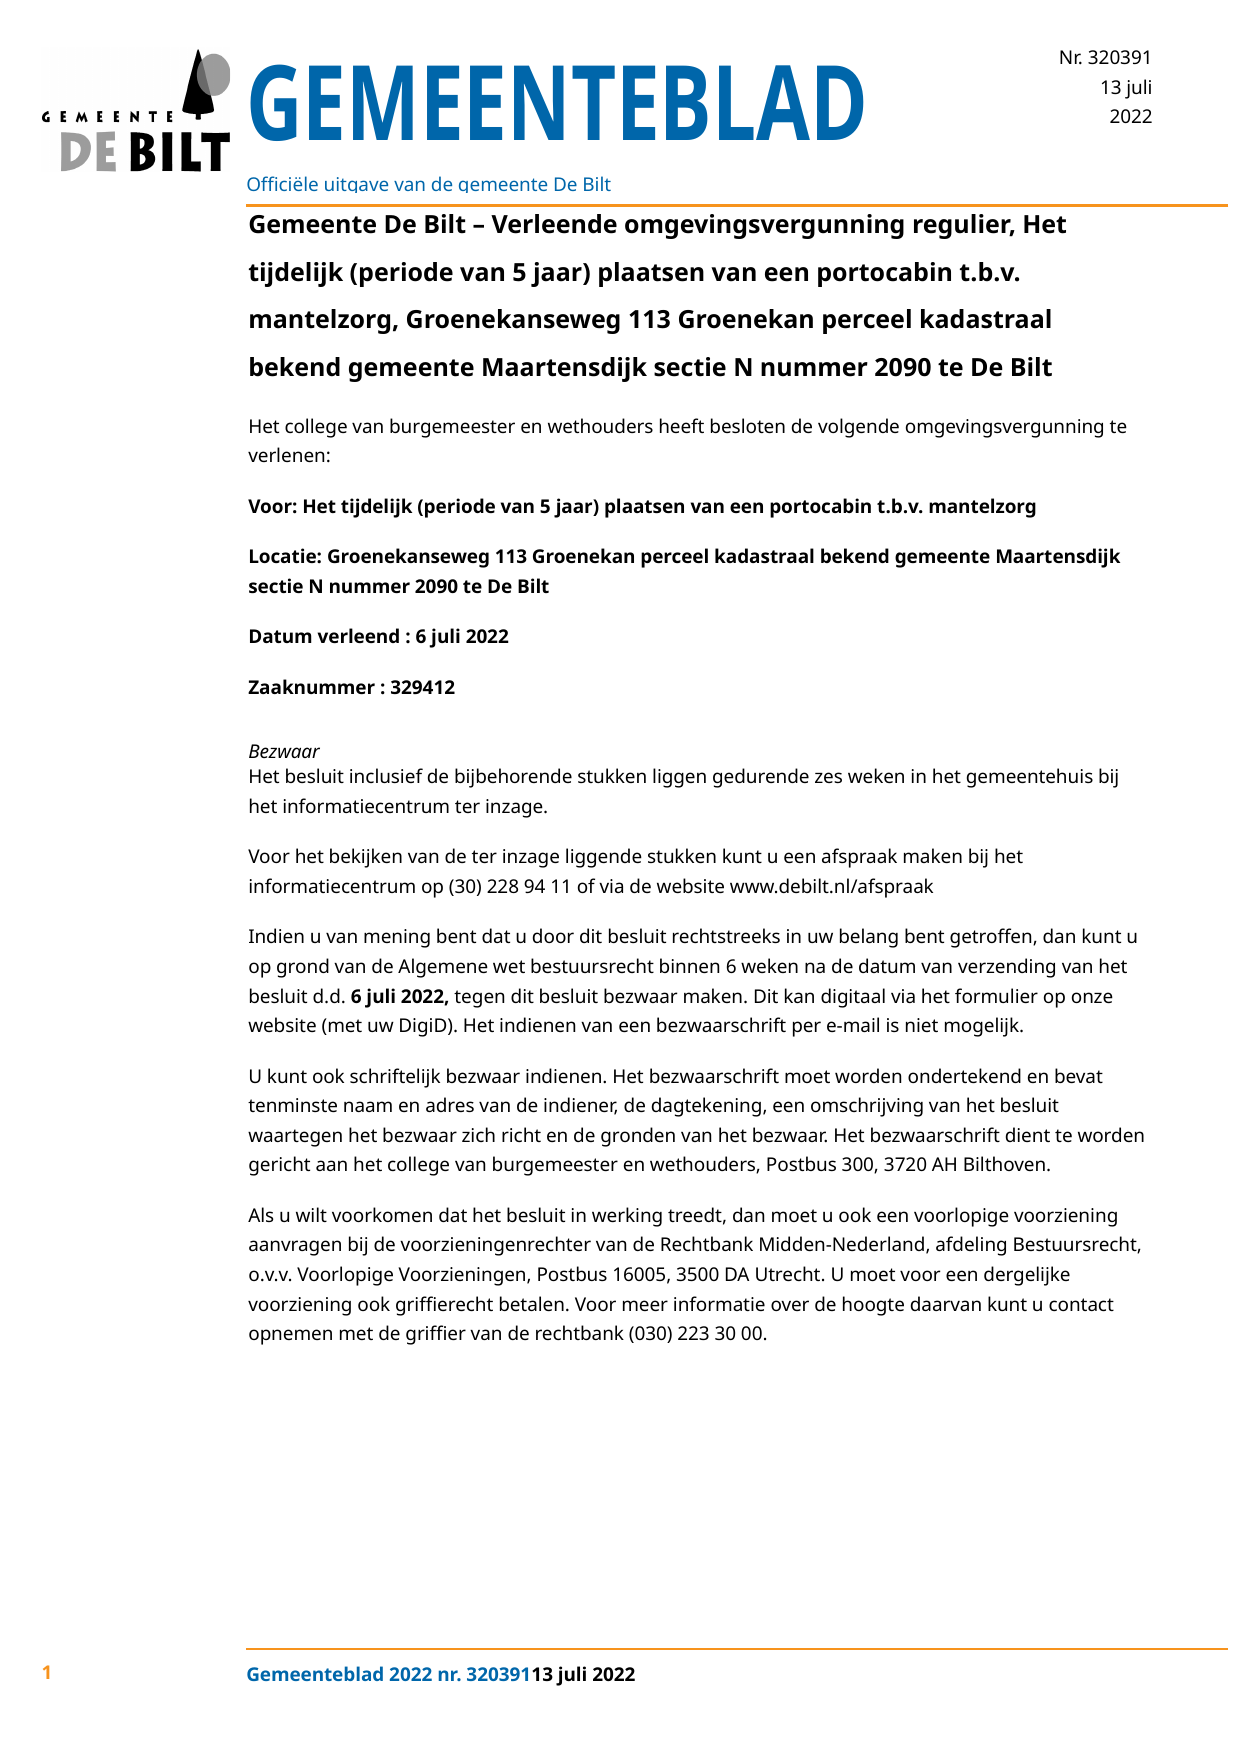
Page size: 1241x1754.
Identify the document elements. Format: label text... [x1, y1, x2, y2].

text Het college van burgemeester en wethouders heeft besloten de volgende omgevingsvergunning te verlenen: [248, 413, 1152, 468]
text Het besluit inclusief de bijbehorende stukken liggen gedurende zes weken in het gemeentehuis bij het informatiecentrum ter inzage. [248, 764, 1152, 819]
text Gemeente De Bilt – Verleende omgevingsvergunning regulier, Het tijdelijk (periode van 5 jaar) plaatsen van een portocabin t.b.v. mantelzorg, Groenekanseweg 113 Groenekan perceel kadastraal bekend gemeente Maartensdijk sectie N nummer 2090 te De Bilt [248, 207, 1152, 384]
text Datum verleend : 6 juli 2022 [248, 623, 1152, 649]
text Zaaknummer : 329412 [248, 674, 1152, 700]
text U kunt ook schriftelijk bezwaar indienen. Het bezwaarschrift moet worden ondertekend en bevat tenminste naam en adres van de indiener, de dagtekening, een omschrijving van het besluit waartegen het bezwaar zich richt en de gronden van het bezwaar. Het bezwaarschrift dient te worden gericht aan het college van burgemeester en wethouders, Postbus 300, 3720 AH Bilthoven. [248, 1063, 1152, 1177]
text Locatie: Groenekanseweg 113 Groenekan perceel kadastraal bekend gemeente Maartensdijk sectie N nummer 2090 te De Bilt [248, 543, 1152, 599]
text Voor: Het tijdelijk (periode van 5 jaar) plaatsen van een portocabin t.b.v. mantelzorg [248, 493, 1152, 519]
text Als u wilt voorkomen dat het besluit in werking treedt, dan moet u ook een voorlopige voorziening aanvragen bij de voorzieningenrechter van de Rechtbank Midden-Nederland, afdeling Bestuursrecht, o.v.v. Voorlopige Voorzieningen, Postbus 16005, 3500 DA Utrecht. U moet voor een dergelijke voorziening ook griffierecht betalen. Voor meer informatie over de hoogte daarvan kunt u contact opnemen met de griffier van de rechtbank (030) 223 30 00. [248, 1202, 1152, 1346]
text Voor het bekijken van de ter inzage liggende stukken kunt u een afspraak maken bij het informatiecentrum op (30) 228 94 11 of via de website www.debilt.nl/afspraak [248, 844, 1152, 899]
text Bezwaar [248, 738, 1152, 764]
picture [41, 47, 231, 172]
text Indien u van mening bent dat u door dit besluit rechtstreeks in uw belang bent getroffen, dan kunt u op grond van de Algemene wet bestuursrecht binnen 6 weken na de datum van verzending van het besluit d.d. 6 juli 2022, tegen dit besluit bezwaar maken. Dit kan digitaal via het formulier op onze website (met uw DigiD). Het indienen van een bezwaarschrift per e-mail is niet mogelijk. [248, 924, 1152, 1038]
